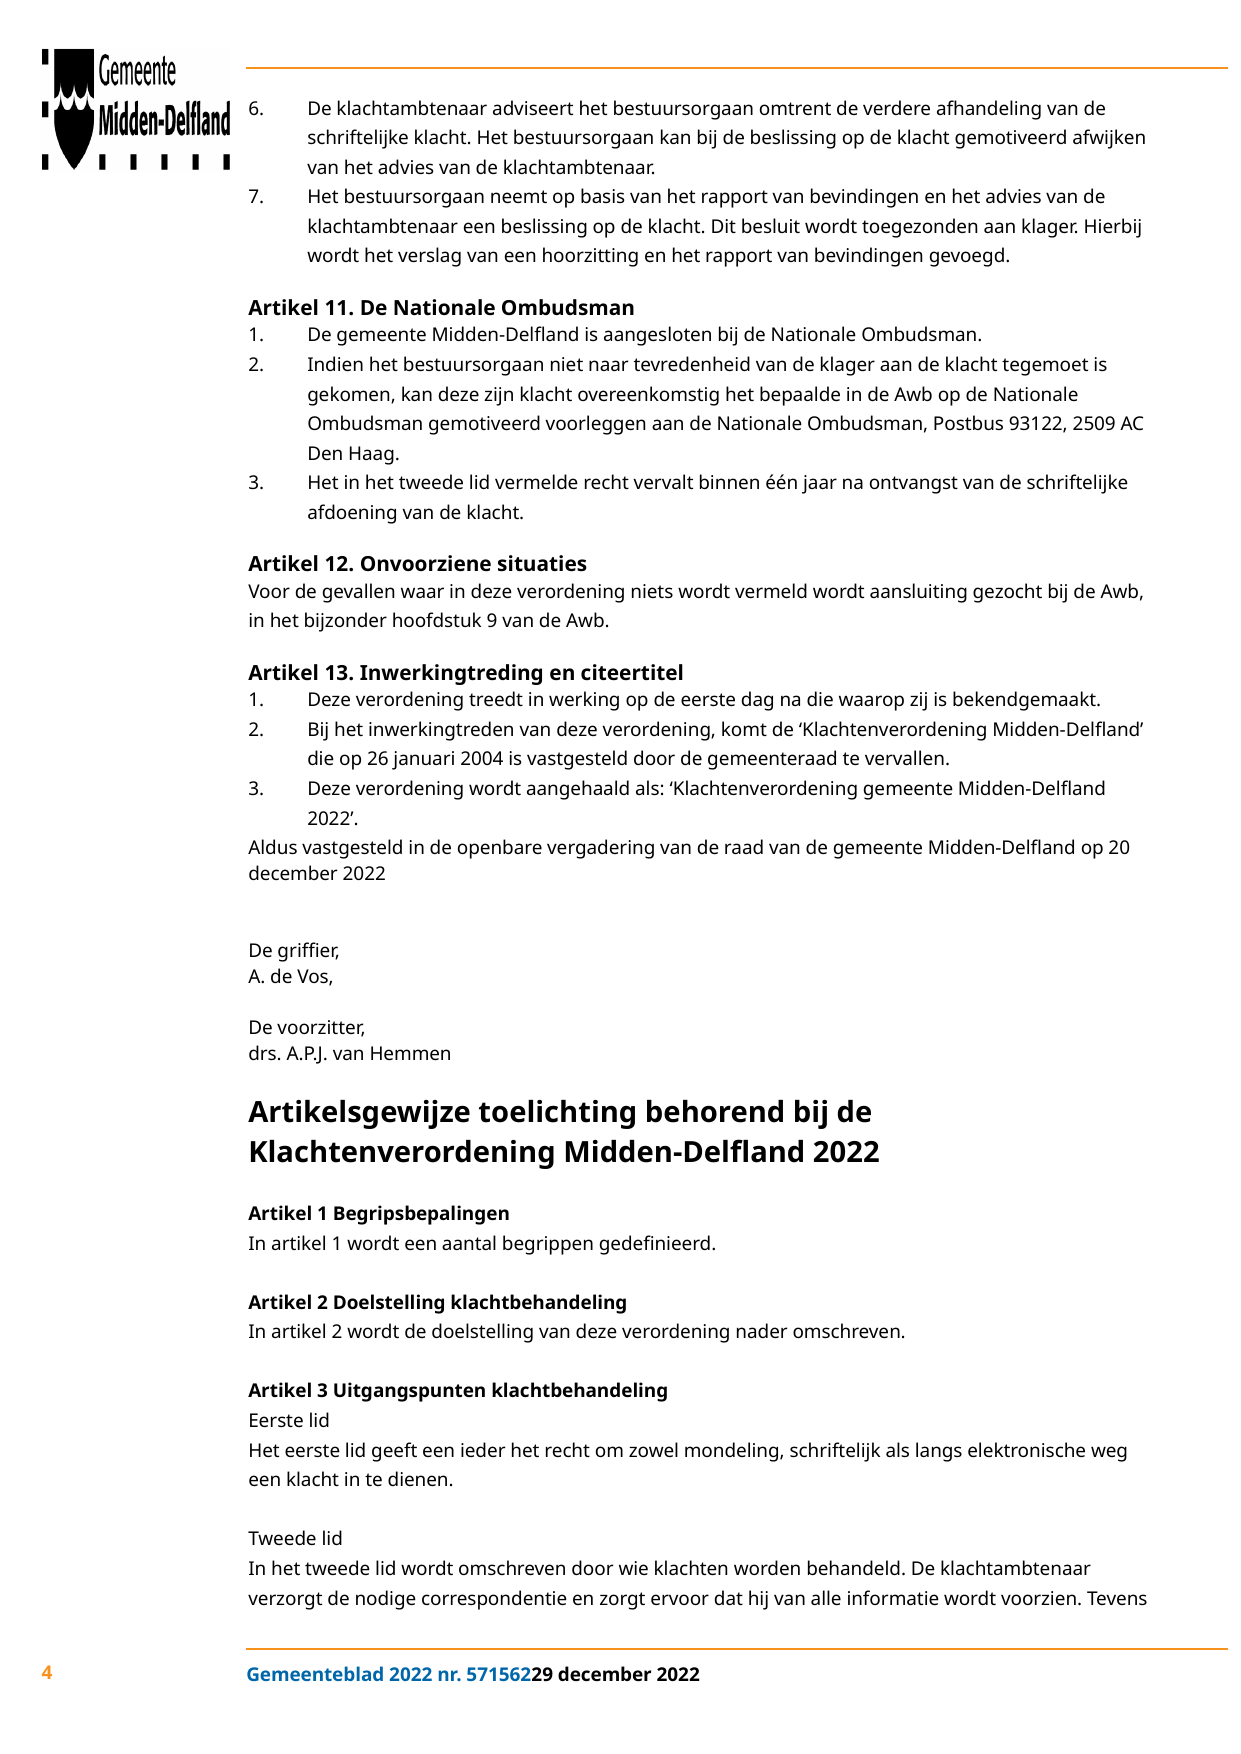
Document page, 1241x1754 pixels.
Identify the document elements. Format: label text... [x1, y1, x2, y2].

text drs. A.P.J. van Hemmen [248, 1040, 1152, 1066]
text Voor de gevallen waar in deze verordening niets wordt vermeld wordt aansluiting gezocht bij de Awb, in het bijzonder hoofdstuk 9 van de Awb. [248, 578, 1152, 633]
text Artikel 11. De Nationale Ombudsman [248, 293, 1152, 322]
list Het in het tweede lid vermelde recht vervalt binnen één jaar na ontvangst van de schriftelijke afdoening van de klacht. [248, 469, 1152, 525]
text Artikel 13. Inwerkingtreding en citeertitel [248, 658, 1152, 686]
list Indien het bestuursorgaan niet naar tevredenheid van de klager aan de klacht tegemoet is gekomen, kan deze zijn klacht overeenkomstig het bepaalde in de Awb op de Nationale Ombudsman gemotiveerd voorleggen aan de Nationale Ombudsman, Postbus 93122, 2509 AC Den Haag. [248, 351, 1152, 466]
text De griffier, [248, 937, 1152, 963]
text Artikelsgewijze toelichting behorend bij de Klachtenverordening Midden-Delfland 2022 [248, 1092, 1152, 1171]
text In artikel 1 wordt een aantal begrippen gedefinieerd. [248, 1230, 1152, 1255]
text Het eerste lid geeft een ieder het recht om zowel mondeling, schriftelijk als langs elektronische weg een klacht in te dienen. [248, 1437, 1152, 1492]
text A. de Vos, [248, 963, 1152, 989]
list Deze verordening treedt in werking op de eerste dag na die waarop zij is bekendgemaakt. [248, 686, 1152, 712]
list Bij het inwerkingtreden van deze verordening, komt de ‘Klachtenverordening Midden-Delfland’ die op 26 januari 2004 is vastgesteld door de gemeenteraad te vervallen. [248, 716, 1152, 771]
list Deze verordening wordt aangehaald als: ‘Klachtenverordening gemeente Midden-Delfland 2022’. [248, 775, 1152, 830]
text Artikel 12. Onvoorziene situaties [248, 549, 1152, 578]
text Tweede lid [248, 1526, 1152, 1551]
list Het bestuursorgaan neemt op basis van het rapport van bevindingen en het advies van de klachtambtenaar een beslissing op de klacht. Dit besluit wordt toegezonden aan klager. Hierbij wordt het verslag van een hoorzitting en het rapport van bevindingen gevoegd. [248, 183, 1152, 268]
text In het tweede lid wordt omschreven door wie klachten worden behandeld. De klachtambtenaar verzorgt de nodige correspondentie en zorgt ervoor dat hij van alle informatie wordt voorzien. Tevens [248, 1555, 1152, 1610]
text De voorzitter, [248, 1014, 1152, 1040]
text Aldus vastgesteld in de openbare vergadering van de raad van de gemeente Midden-Delfland op 20 december 2022 [248, 834, 1152, 886]
picture [41, 47, 231, 172]
list De klachtambtenaar adviseert het bestuursorgaan omtrent de verdere afhandeling van de schriftelijke klacht. Het bestuursorgaan kan bij de beslissing op de klacht gemotiveerd afwijken van het advies van de klachtambtenaar. [248, 95, 1152, 180]
text Artikel 2 Doelstelling klachtbehandeling [248, 1289, 1152, 1314]
list De gemeente Midden-Delfland is aangesloten bij de Nationale Ombudsman. [248, 322, 1152, 347]
text Artikel 1 Begripsbepalingen [248, 1200, 1152, 1226]
text Eerste lid [248, 1407, 1152, 1433]
text Artikel 3 Uitgangspunten klachtbehandeling [248, 1378, 1152, 1403]
text In artikel 2 wordt de doelstelling van deze verordening nader omschreven. [248, 1318, 1152, 1344]
